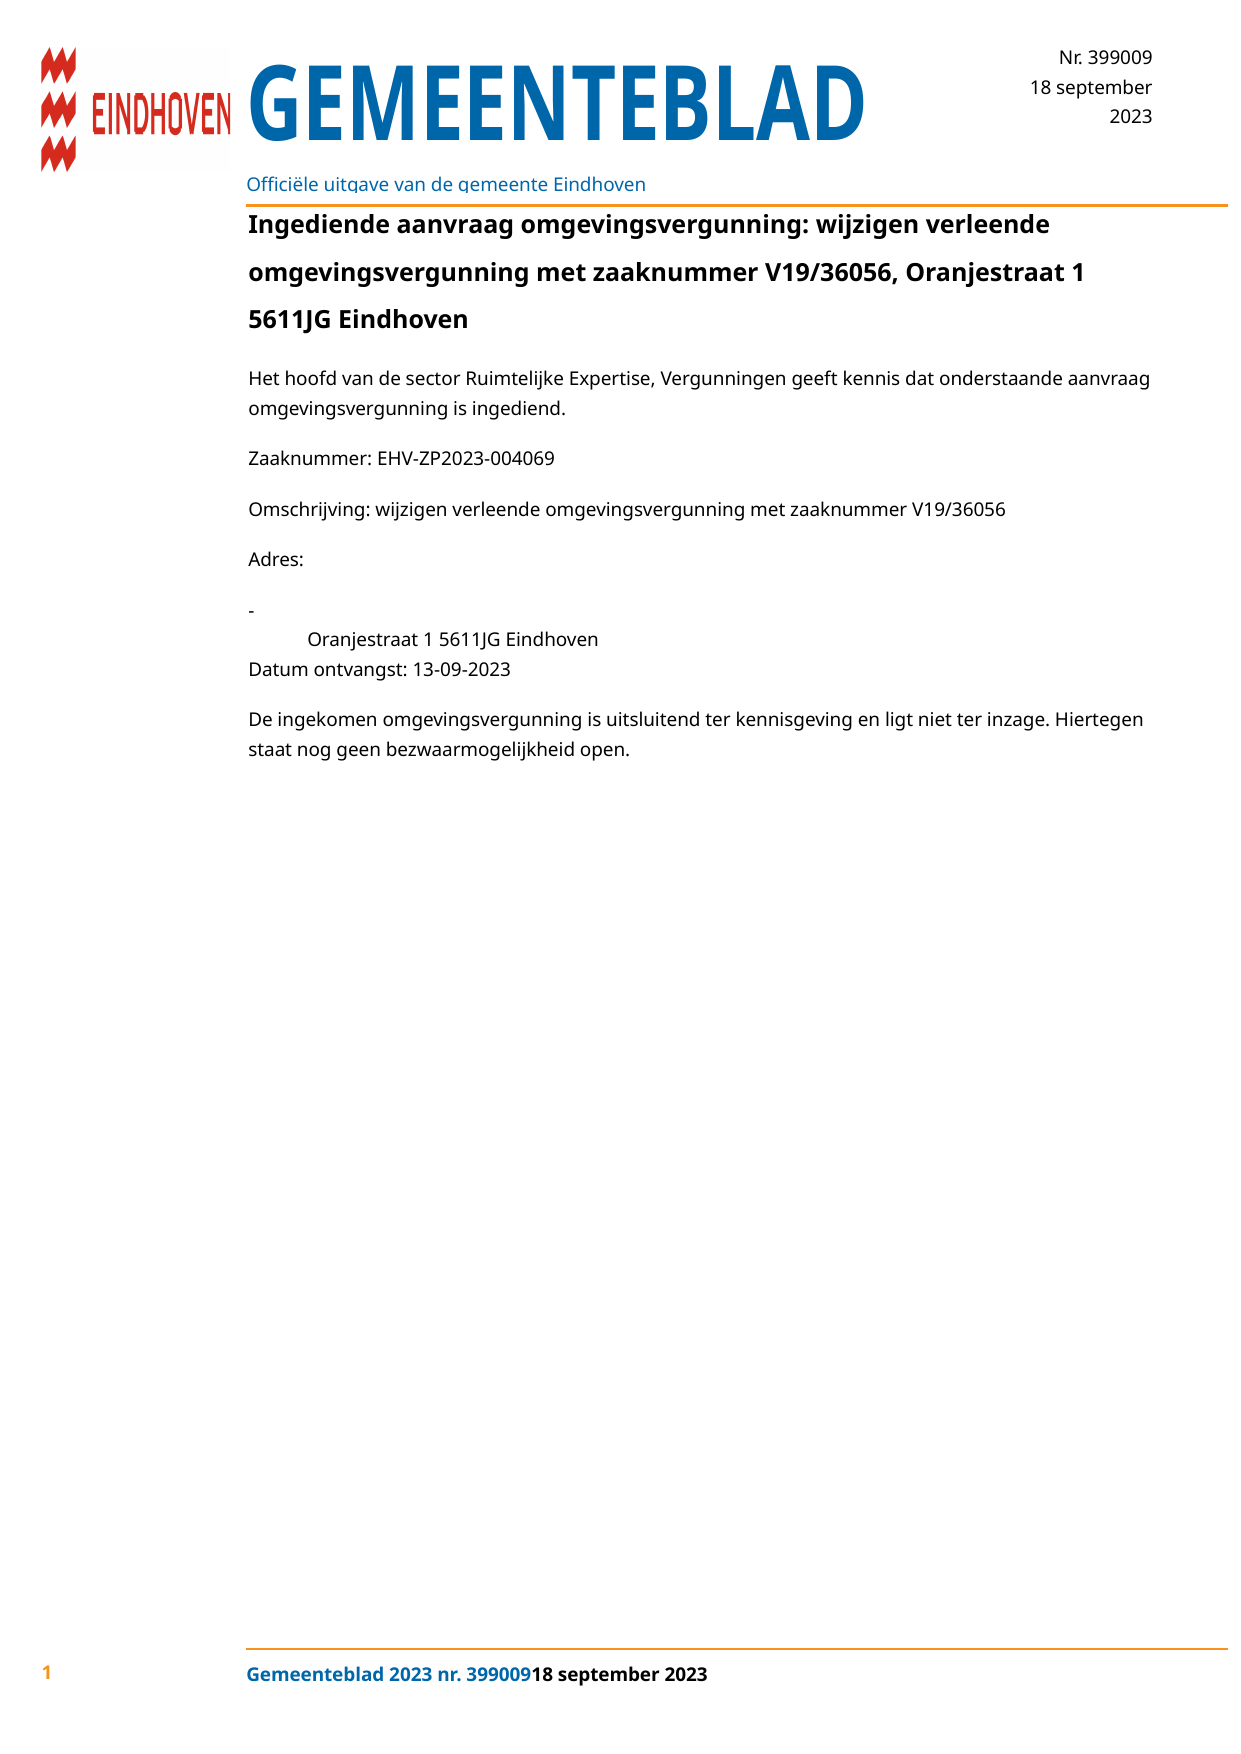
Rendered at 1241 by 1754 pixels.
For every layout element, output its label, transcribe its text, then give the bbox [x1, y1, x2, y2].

text Zaaknummer: EHV-ZP2023-004069 [248, 446, 1152, 471]
text Ingediende aanvraag omgevingsvergunning: wijzigen verleende omgevingsvergunning met zaaknummer V19/36056, Oranjestraat 1 5611JG Eindhoven [248, 207, 1152, 336]
picture [41, 47, 231, 172]
text Omschrijving: wijzigen verleende omgevingsvergunning met zaaknummer V19/36056 [248, 496, 1152, 522]
text Het hoofd van de sector Ruimtelijke Expertise, Vergunningen geeft kennis dat onderstaande aanvraag omgevingsvergunning is ingediend. [248, 366, 1152, 421]
text Datum ontvangst: 13-09-2023 [248, 656, 1152, 682]
text Adres: [248, 546, 1152, 572]
text De ingekomen omgevingsvergunning is uitsluitend ter kennisgeving en ligt niet ter inzage. Hiertegen staat nog geen bezwaarmogelijkheid open. [248, 706, 1152, 762]
list Oranjestraat 1 5611JG Eindhoven [248, 626, 1152, 652]
